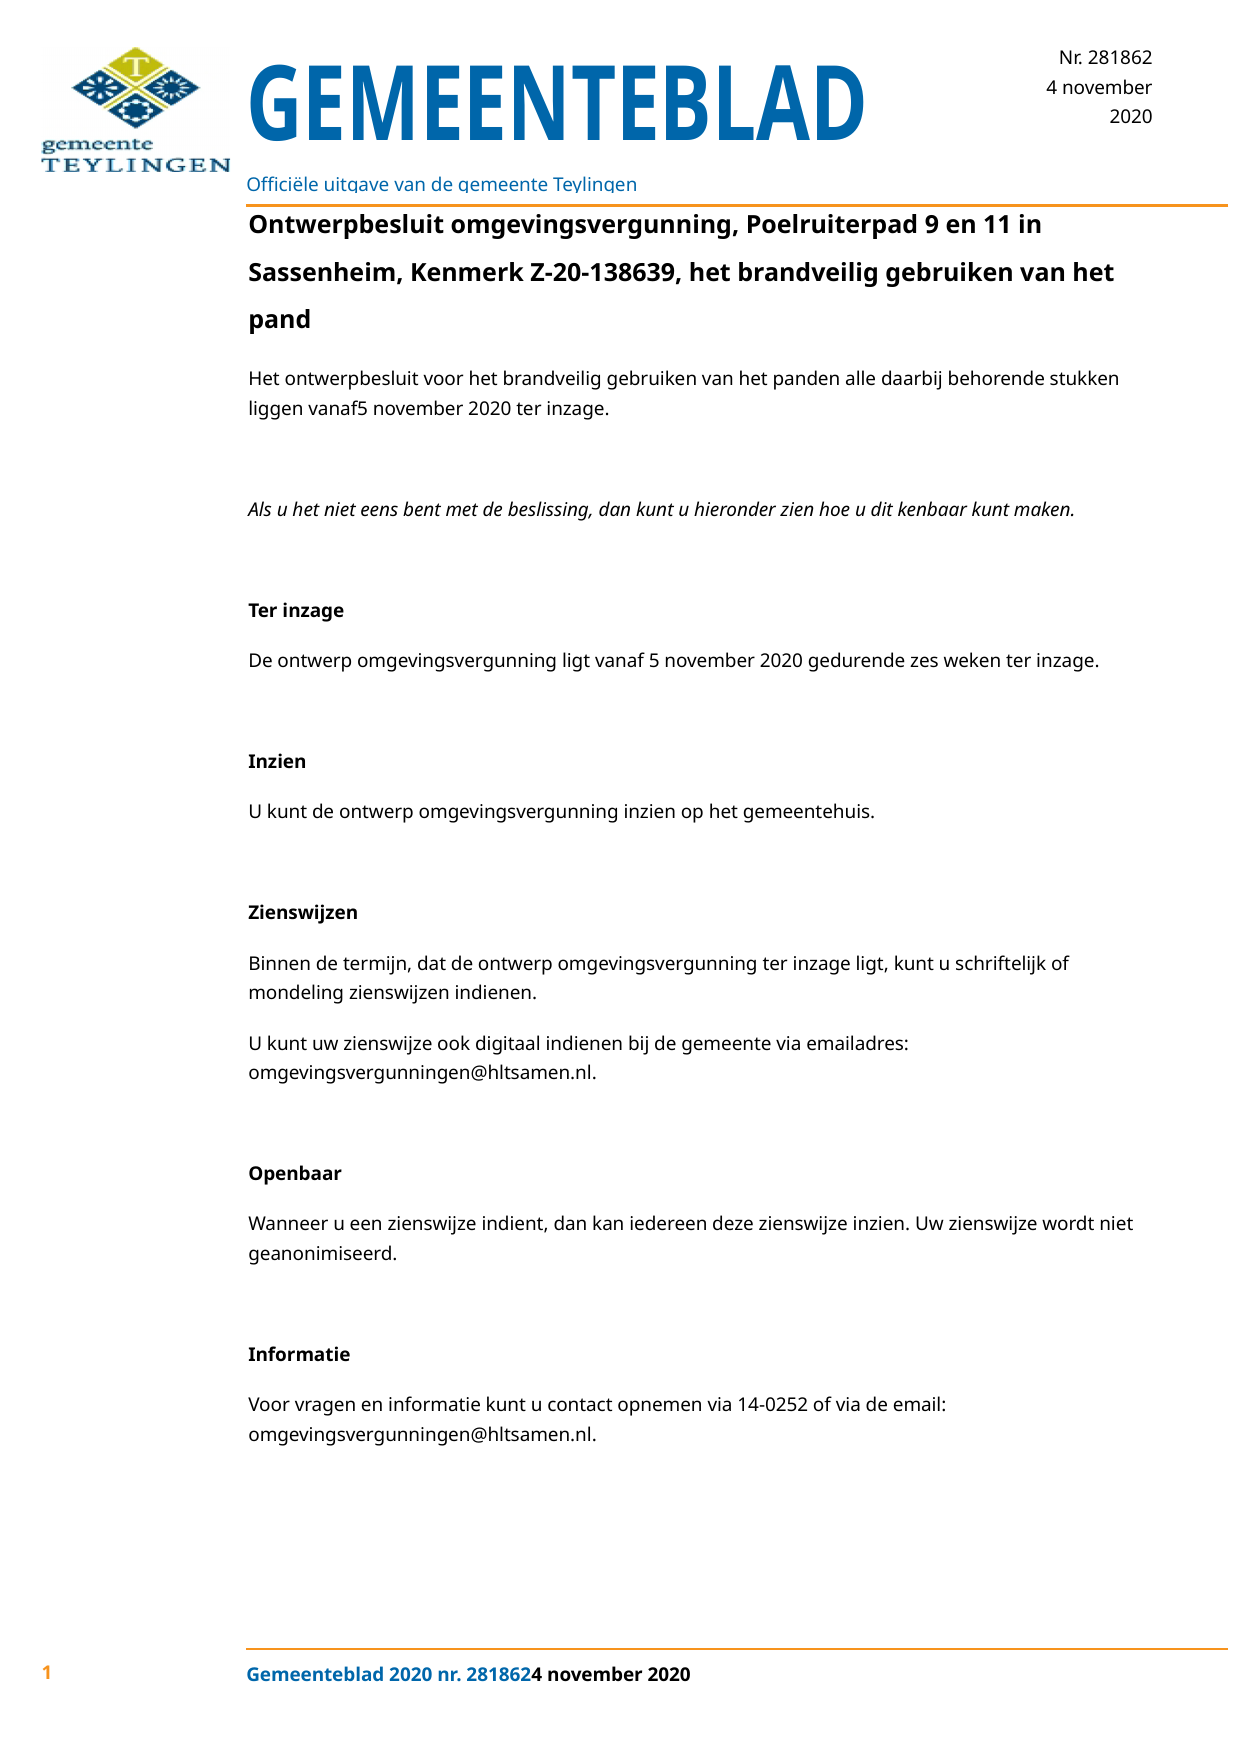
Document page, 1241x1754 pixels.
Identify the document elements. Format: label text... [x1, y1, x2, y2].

text Informatie [248, 1341, 1152, 1367]
text U kunt de ontwerp omgevingsvergunning inzien op het gemeentehuis. [248, 798, 1152, 824]
text Voor vragen en informatie kunt u contact opnemen via 14-0252 of via de email: omgevingsvergunningen@hltsamen.nl. [248, 1391, 1152, 1447]
text Ter inzage [248, 597, 1152, 622]
text De ontwerp omgevingsvergunning ligt vanaf 5 november 2020 gedurende zes weken ter inzage. [248, 647, 1152, 673]
text Zienswijzen [248, 899, 1152, 925]
text Openbaar [248, 1160, 1152, 1186]
text Als u het niet eens bent met de beslissing, dan kunt u hieronder zien hoe u dit kenbaar kunt maken. [248, 496, 1152, 522]
text Ontwerpbesluit omgevingsvergunning, Poelruiterpad 9 en 11 in Sassenheim, Kenmerk Z-20-138639, het brandveilig gebruiken van het pand [248, 207, 1152, 336]
text Binnen de termijn, dat de ontwerp omgevingsvergunning ter inzage ligt, kunt u schriftelijk of mondeling zienswijzen indienen. [248, 950, 1152, 1005]
text Wanneer u een zienswijze indient, dan kan iedereen deze zienswijze inzien. Uw zienswijze wordt niet geanonimiseerd. [248, 1211, 1152, 1266]
text Het ontwerpbesluit voor het brandveilig gebruiken van het panden alle daarbij behorende stukken liggen vanaf5 november 2020 ter inzage. [248, 366, 1152, 421]
picture [41, 47, 231, 172]
text U kunt uw zienswijze ook digitaal indienen bij de gemeente via emailadres: omgevingsvergunningen@hltsamen.nl. [248, 1030, 1152, 1085]
text Inzien [248, 748, 1152, 774]
